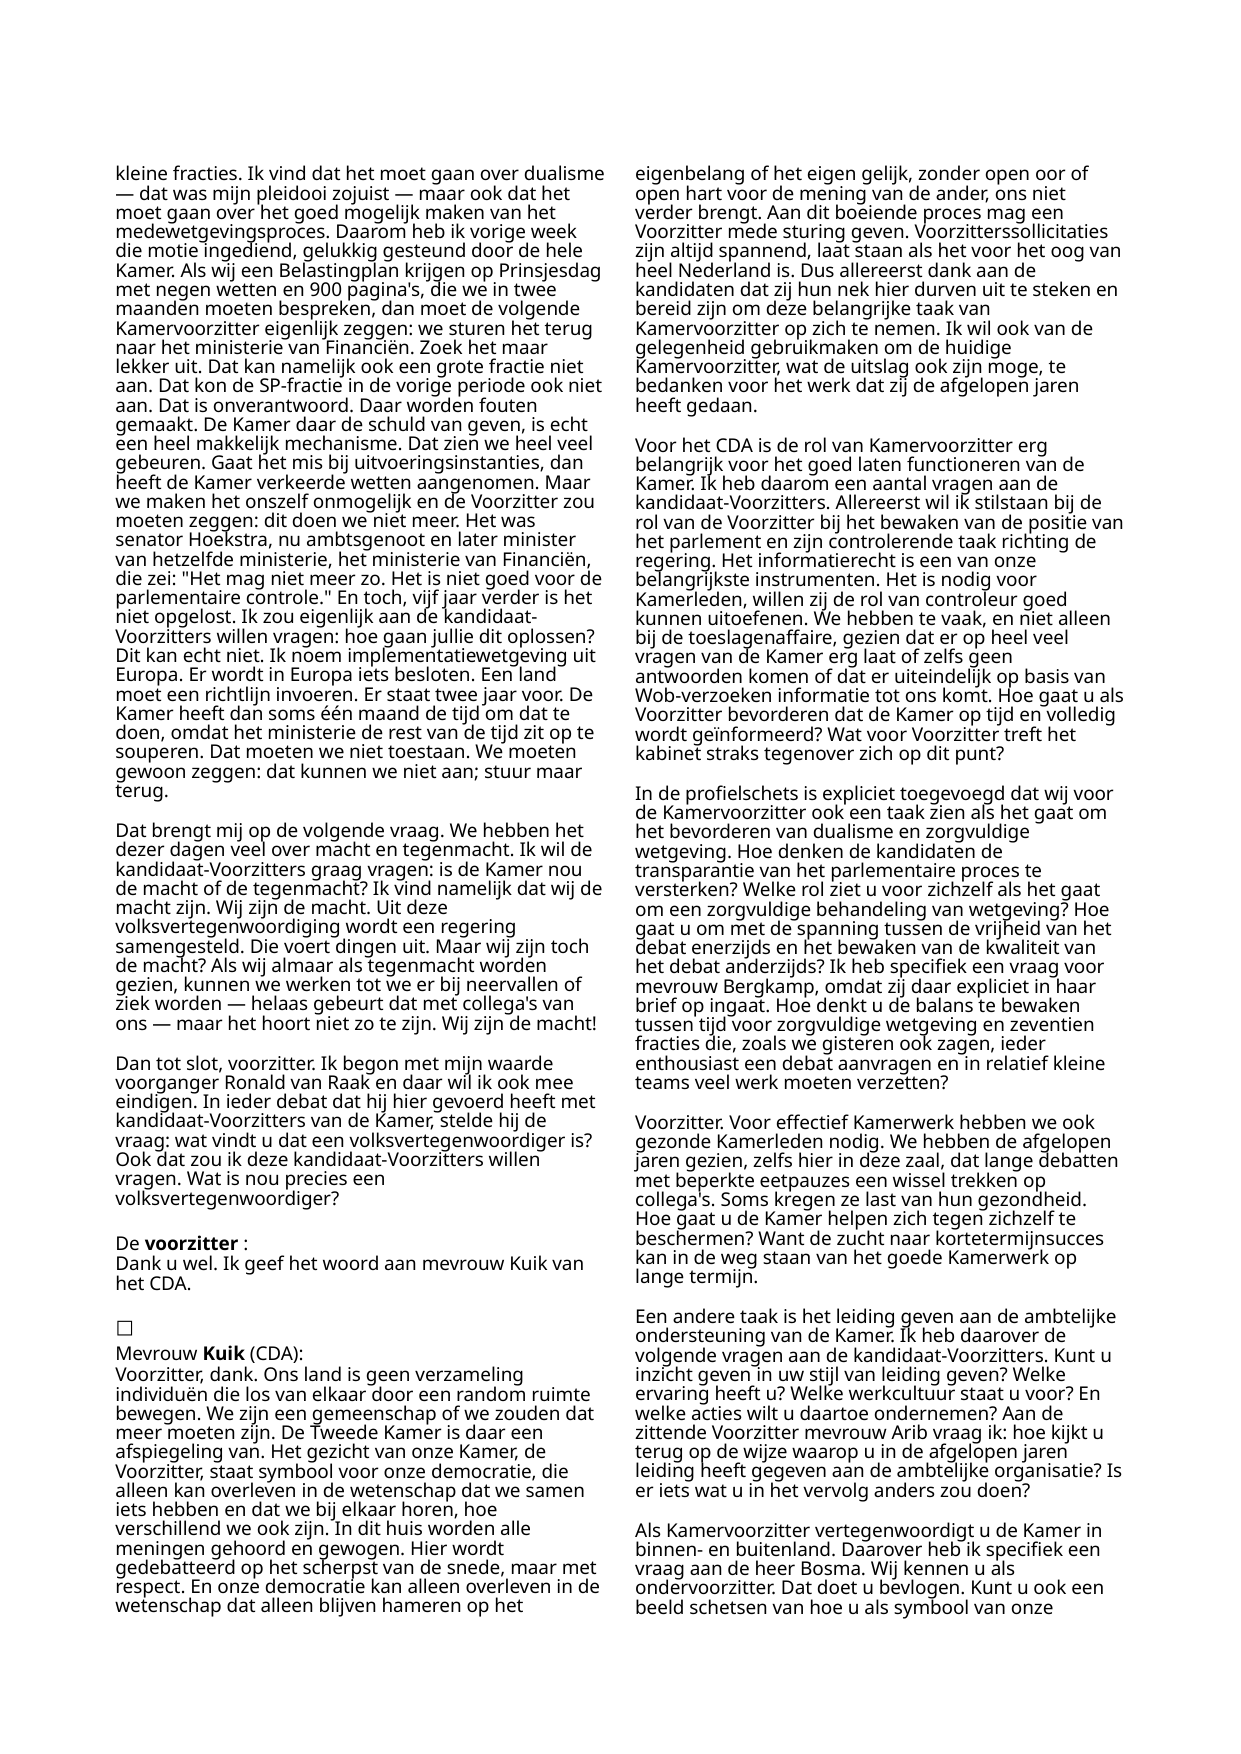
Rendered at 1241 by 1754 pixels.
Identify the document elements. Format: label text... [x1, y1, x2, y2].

text Een andere taak is het leiding geven aan de ambtelijke ondersteuning van de Kamer. Ik heb daarover de volgende vragen aan de kandidaat-Voorzitters. Kunt u inzicht geven in uw stijl van leiding geven? Welke ervaring heeft u? Welke werkcultuur staat u voor? En welke acties wilt u daartoe ondernemen? Aan de zittende Voorzitter mevrouw Arib vraag ik: hoe kijkt u terug op de wijze waarop u in de afgelopen jaren leiding heeft gegeven aan de ambtelijke organisatie? Is er iets wat u in het vervolg anders zou doen? [635, 1308, 1125, 1501]
text eigenbelang of het eigen gelijk, zonder open oor of open hart voor de mening van de ander, ons niet verder brengt. Aan dit boeiende proces mag een Voorzitter mede sturing geven. Voorzitterssollicitaties zijn altijd spannend, laat staan als het voor het oog van heel Nederland is. Dus allereerst dank aan de kandidaten dat zij hun nek hier durven uit te steken en bereid zijn om deze belangrijke taak van Kamervoorzitter op zich te nemen. Ik wil ook van de gelegenheid gebruikmaken om de huidige Kamervoorzitter, wat de uitslag ook zijn moge, te bedanken voor het werk dat zij de afgelopen jaren heeft gedaan. [635, 165, 1125, 416]
text Dank u wel. Ik geef het woord aan mevrouw Kuik van het CDA. [115, 1255, 605, 1294]
text De voorzitter : [115, 1230, 605, 1255]
text Dat brengt mij op de volgende vraag. We hebben het dezer dagen veel over macht en tegenmacht. Ik wil de kandidaat-Voorzitters graag vragen: is de Kamer nou de macht of de tegenmacht? Ik vind namelijk dat wij de macht zijn. Wij zijn de macht. Uit deze volksvertegenwoordiging wordt een regering samengesteld. Die voert dingen uit. Maar wij zijn toch de macht? Als wij almaar als tegenmacht worden gezien, kunnen we werken tot we er bij neervallen of ziek worden — helaas gebeurt dat met collega's van ons — maar het hoort niet zo te zijn. Wij zijn de macht! [115, 822, 605, 1034]
text ⬜ [115, 1315, 605, 1341]
text Voorzitter, dank. Ons land is geen verzameling individuën die los van elkaar door een random ruimte bewegen. We zijn een gemeenschap of we zouden dat meer moeten zijn. De Tweede Kamer is daar een afspiegeling van. Het gezicht van onze Kamer, de Voorzitter, staat symbool voor onze democratie, die alleen kan overleven in de wetenschap dat we samen iets hebben en dat we bij elkaar horen, hoe verschillend we ook zijn. In dit huis worden alle meningen gehoord en gewogen. Hier wordt gedebatteerd op het scherpst van de snede, maar met respect. En onze democratie kan alleen overleven in de wetenschap dat alleen blijven hameren op het [115, 1366, 605, 1617]
text Als Kamervoorzitter vertegenwoordigt u de Kamer in binnen- en buitenland. Daarover heb ik specifiek een vraag aan de heer Bosma. Wij kennen u als ondervoorzitter. Dat doet u bevlogen. Kunt u ook een beeld schetsen van hoe u als symbool van onze [635, 1522, 1125, 1618]
text kleine fracties. Ik vind dat het moet gaan over dualisme — dat was mijn pleidooi zojuist — maar ook dat het moet gaan over het goed mogelijk maken van het medewetgevingsproces. Daarom heb ik vorige week die motie ingediend, gelukkig gesteund door de hele Kamer. Als wij een Belastingplan krijgen op Prinsjesdag met negen wetten en 900 pagina's, die we in twee maanden moeten bespreken, dan moet de volgende Kamervoorzitter eigenlijk zeggen: we sturen het terug naar het ministerie van Financiën. Zoek het maar lekker uit. Dat kan namelijk ook een grote fractie niet aan. Dat kon de SP-fractie in de vorige periode ook niet aan. Dat is onverantwoord. Daar worden fouten gemaakt. De Kamer daar de schuld van geven, is echt een heel makkelijk mechanisme. Dat zien we heel veel gebeuren. Gaat het mis bij uitvoeringsinstanties, dan heeft de Kamer verkeerde wetten aangenomen. Maar we maken het onszelf onmogelijk en de Voorzitter zou moeten zeggen: dit doen we niet meer. Het was senator Hoekstra, nu ambtsgenoot en later minister van hetzelfde ministerie, het ministerie van Financiën, die zei: "Het mag niet meer zo. Het is niet goed voor de parlementaire controle." En toch, vijf jaar verder is het niet opgelost. Ik zou eigenlijk aan de kandidaat-Voorzitters willen vragen: hoe gaan jullie dit oplossen? Dit kan echt niet. Ik noem implementatiewetgeving uit Europa. Er wordt in Europa iets besloten. Een land moet een richtlijn invoeren. Er staat twee jaar voor. De Kamer heeft dan soms één maand de tijd om dat te doen, omdat het ministerie de rest van de tijd zit op te souperen. Dat moeten we niet toestaan. We moeten gewoon zeggen: dat kunnen we niet aan; stuur maar terug. [115, 165, 605, 801]
text Dan tot slot, voorzitter. Ik begon met mijn waarde voorganger Ronald van Raak en daar wil ik ook mee eindigen. In ieder debat dat hij hier gevoerd heeft met kandidaat-Voorzitters van de Kamer, stelde hij de vraag: wat vindt u dat een volksvertegenwoordiger is? Ook dat zou ik deze kandidaat-Voorzitters willen vragen. Wat is nou precies een volksvertegenwoordiger? [115, 1055, 605, 1209]
text In de profielschets is expliciet toegevoegd dat wij voor de Kamervoorzitter ook een taak zien als het gaat om het bevorderen van dualisme en zorgvuldige wetgeving. Hoe denken de kandidaten de transparantie van het parlementaire proces te versterken? Welke rol ziet u voor zichzelf als het gaat om een zorgvuldige behandeling van wetgeving? Hoe gaat u om met de spanning tussen de vrijheid van het debat enerzijds en het bewaken van de kwaliteit van het debat anderzijds? Ik heb specifiek een vraag voor mevrouw Bergkamp, omdat zij daar expliciet in haar brief op ingaat. Hoe denkt u de balans te bewaken tussen tijd voor zorgvuldige wetgeving en zeventien fracties die, zoals we gisteren ook zagen, ieder enthousiast een debat aanvragen en in relatief kleine teams veel werk moeten verzetten? [635, 785, 1125, 1093]
text Voorzitter. Voor effectief Kamerwerk hebben we ook gezonde Kamerleden nodig. We hebben de afgelopen jaren gezien, zelfs hier in deze zaal, dat lange debatten met beperkte eetpauzes een wissel trekken op collega's. Soms kregen ze last van hun gezondheid. Hoe gaat u de Kamer helpen zich tegen zichzelf te beschermen? Want de zucht naar kortetermijnsucces kan in de weg staan van het goede Kamerwerk op lange termijn. [635, 1114, 1125, 1287]
text Voor het CDA is de rol van Kamervoorzitter erg belangrijk voor het goed laten functioneren van de Kamer. Ik heb daarom een aantal vragen aan de kandidaat-Voorzitters. Allereerst wil ik stilstaan bij de rol van de Voorzitter bij het bewaken van de positie van het parlement en zijn controlerende taak richting de regering. Het informatierecht is een van onze belangrijkste instrumenten. Het is nodig voor Kamerleden, willen zij de rol van controleur goed kunnen uitoefenen. We hebben te vaak, en niet alleen bij de toeslagenaffaire, gezien dat er op heel veel vragen van de Kamer erg laat of zelfs geen antwoorden komen of dat er uiteindelijk op basis van Wob-verzoeken informatie tot ons komt. Hoe gaat u als Voorzitter bevorderen dat de Kamer op tijd en volledig wordt geïnformeerd? Wat voor Voorzitter treft het kabinet straks tegenover zich op dit punt? [635, 437, 1125, 764]
text Mevrouw Kuik (CDA): [115, 1341, 605, 1366]
